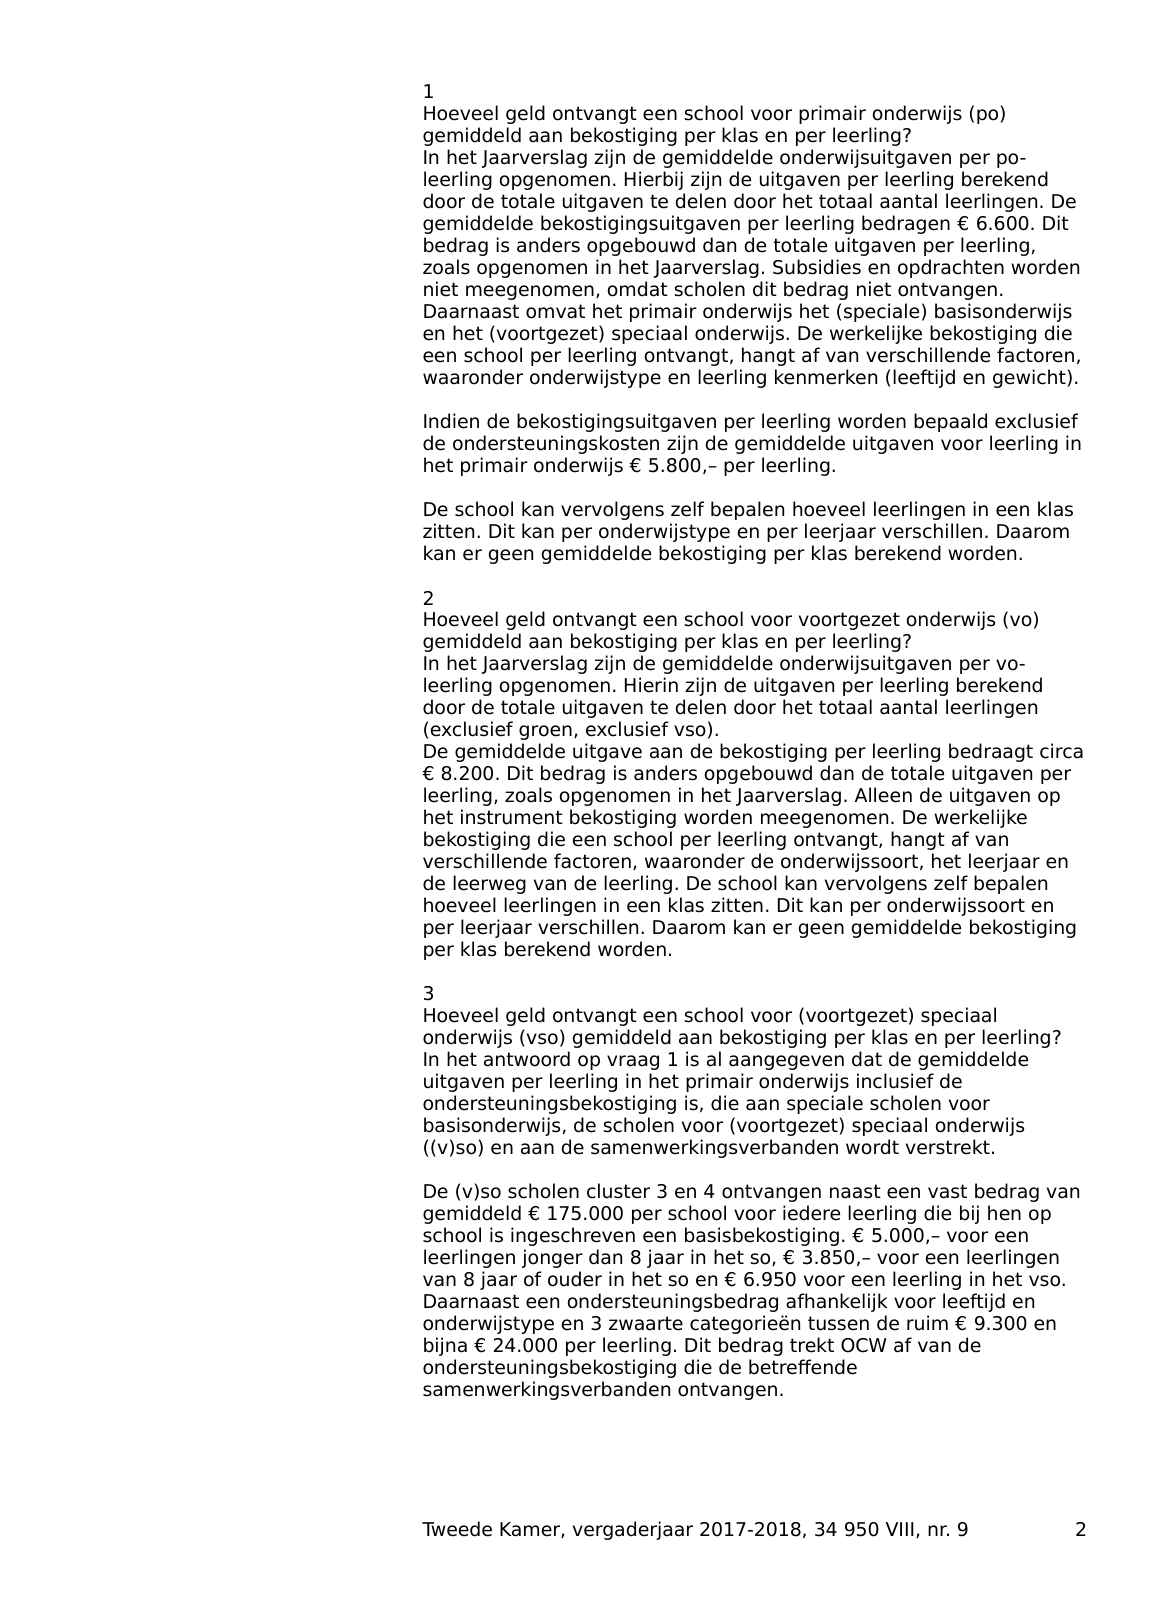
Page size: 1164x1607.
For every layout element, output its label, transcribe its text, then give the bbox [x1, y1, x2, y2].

text In het antwoord op vraag 1 is al aangegeven dat de gemiddelde uitgaven per leerling in het primair onderwijs inclusief de ondersteuningsbekostiging is, die aan speciale scholen voor basisonderwijs, de scholen voor (voortgezet) speciaal onderwijs ((v)so) en aan de samenwerkingsverbanden wordt verstrekt. [422, 1049, 1087, 1159]
text In het Jaarverslag zijn de gemiddelde onderwijsuitgaven per po-leerling opgenomen. Hierbij zijn de uitgaven per leerling berekend door de totale uitgaven te delen door het totaal aantal leerlingen. De gemiddelde bekostigingsuitgaven per leerling bedragen € 6.600. Dit bedrag is anders opgebouwd dan de totale uitgaven per leerling, zoals opgenomen in het Jaarverslag. Subsidies en opdrachten worden niet meegenomen, omdat scholen dit bedrag niet ontvangen. Daarnaast omvat het primair onderwijs het (speciale) basisonderwijs en het (voortgezet) speciaal onderwijs. De werkelijke bekostiging die een school per leerling ontvangt, hangt af van verschillende factoren, waaronder onderwijstype en leerling kenmerken (leeftijd en gewicht). [422, 147, 1087, 389]
text Indien de bekostigingsuitgaven per leerling worden bepaald exclusief de ondersteuningskosten zijn de gemiddelde uitgaven voor leerling in het primair onderwijs € 5.800,– per leerling. [422, 411, 1087, 477]
text 3 [422, 983, 1087, 1005]
text Hoeveel geld ontvangt een school voor voortgezet onderwijs (vo) gemiddeld aan bekostiging per klas en per leerling? [422, 609, 1087, 653]
text Hoeveel geld ontvangt een school voor (voortgezet) speciaal onderwijs (vso) gemiddeld aan bekostiging per klas en per leerling? [422, 1005, 1087, 1049]
text Hoeveel geld ontvangt een school voor primair onderwijs (po) gemiddeld aan bekostiging per klas en per leerling? [422, 103, 1087, 147]
text De gemiddelde uitgave aan de bekostiging per leerling bedraagt circa € 8.200. Dit bedrag is anders opgebouwd dan de totale uitgaven per leerling, zoals opgenomen in het Jaarverslag. Alleen de uitgaven op het instrument bekostiging worden meegenomen. De werkelijke bekostiging die een school per leerling ontvangt, hangt af van verschillende factoren, waaronder de onderwijssoort, het leerjaar en de leerweg van de leerling. De school kan vervolgens zelf bepalen hoeveel leerlingen in een klas zitten. Dit kan per onderwijssoort en per leerjaar verschillen. Daarom kan er geen gemiddelde bekostiging per klas berekend worden. [422, 741, 1087, 961]
text 2 [422, 587, 1087, 609]
text De school kan vervolgens zelf bepalen hoeveel leerlingen in een klas zitten. Dit kan per onderwijstype en per leerjaar verschillen. Daarom kan er geen gemiddelde bekostiging per klas berekend worden. [422, 499, 1087, 565]
text De (v)so scholen cluster 3 en 4 ontvangen naast een vast bedrag van gemiddeld € 175.000 per school voor iedere leerling die bij hen op school is ingeschreven een basisbekostiging. € 5.000,– voor een leerlingen jonger dan 8 jaar in het so, € 3.850,– voor een leerlingen van 8 jaar of ouder in het so en € 6.950 voor een leerling in het vso. Daarnaast een ondersteuningsbedrag afhankelijk voor leeftijd en onderwijstype en 3 zwaarte categorieën tussen de ruim € 9.300 en bijna € 24.000 per leerling. Dit bedrag trekt OCW af van de ondersteuningsbekostiging die de betreffende samenwerkingsverbanden ontvangen. [422, 1181, 1087, 1401]
text In het Jaarverslag zijn de gemiddelde onderwijsuitgaven per vo-leerling opgenomen. Hierin zijn de uitgaven per leerling berekend door de totale uitgaven te delen door het totaal aantal leerlingen (exclusief groen, exclusief vso). [422, 653, 1087, 741]
text 1 [422, 81, 1087, 103]
